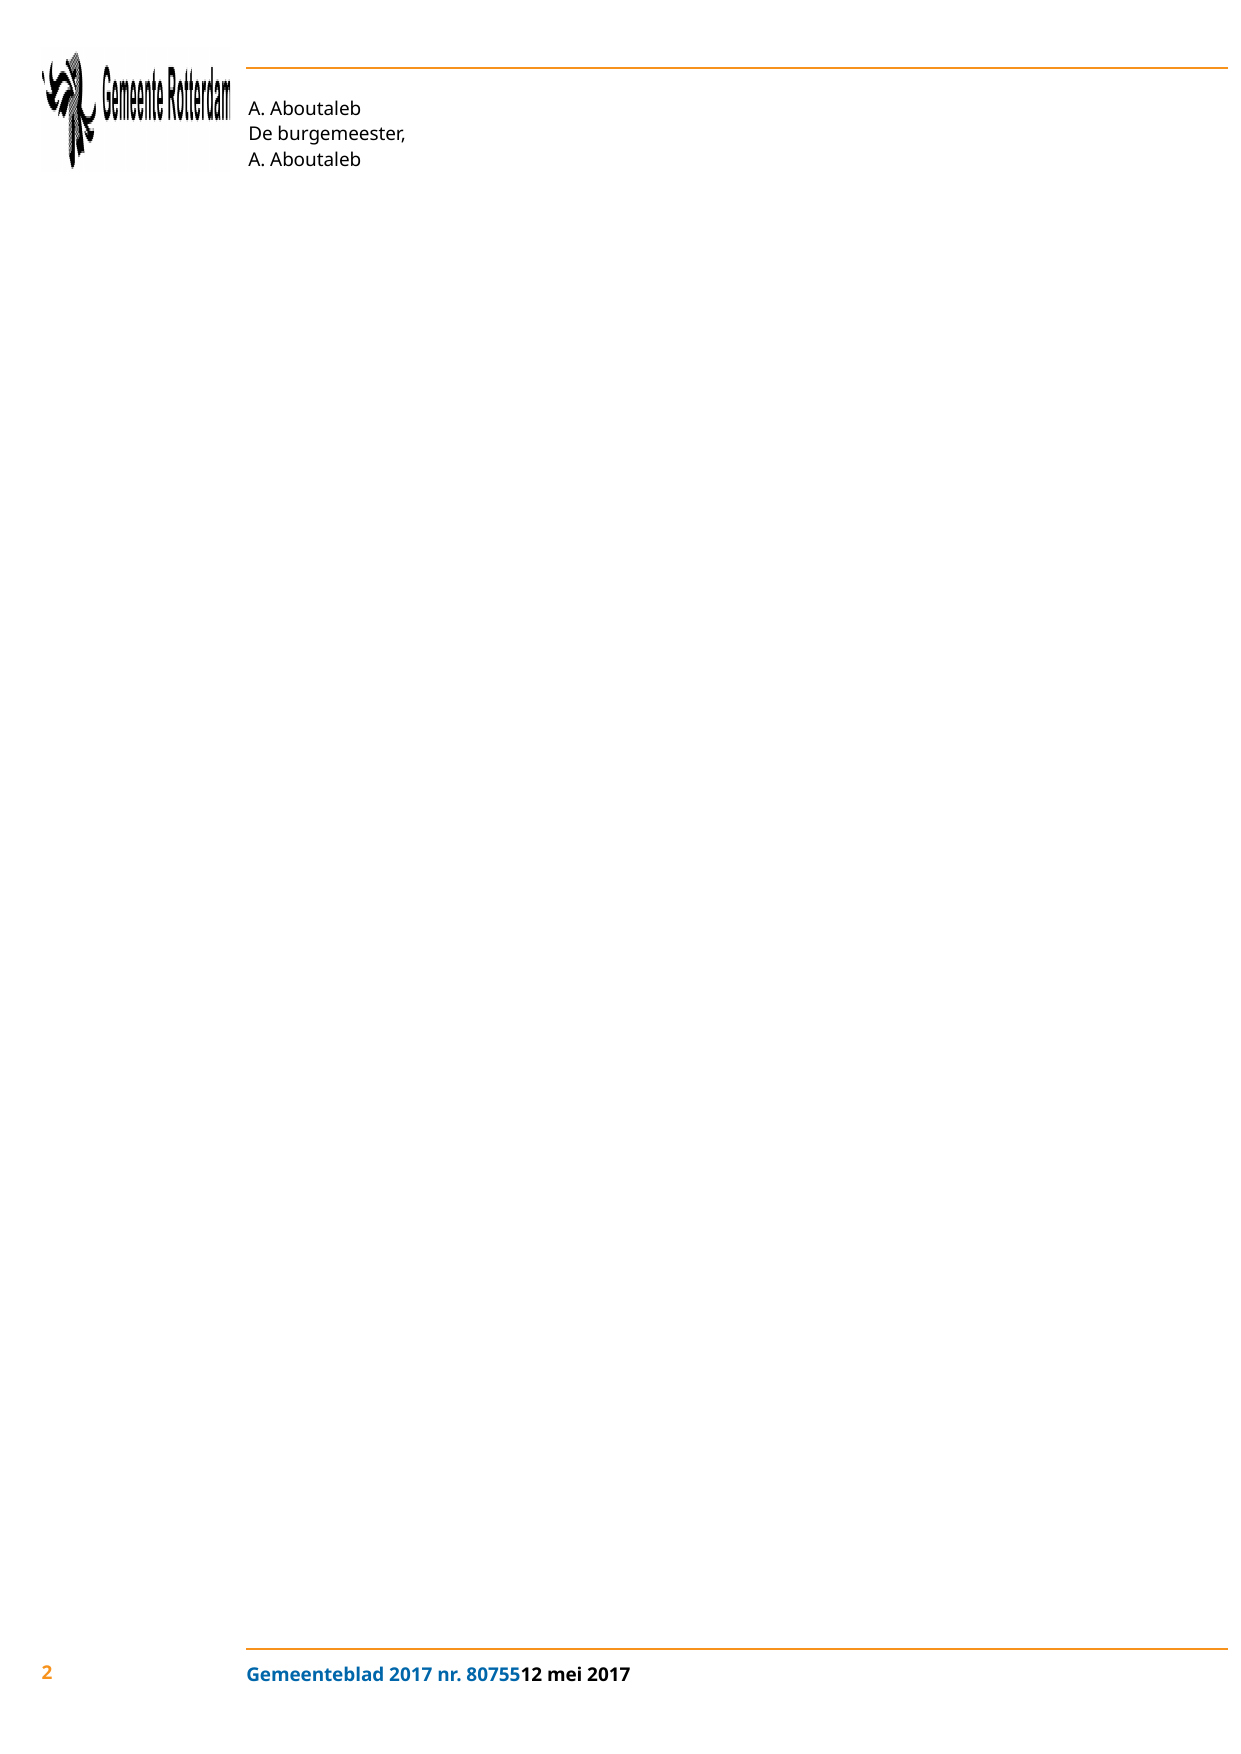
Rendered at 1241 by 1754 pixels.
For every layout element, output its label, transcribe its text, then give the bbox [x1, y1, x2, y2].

text A. Aboutaleb [248, 146, 1152, 172]
text De burgemeester, [248, 121, 1152, 146]
text A. Aboutaleb [248, 95, 1152, 121]
picture [41, 47, 231, 172]
